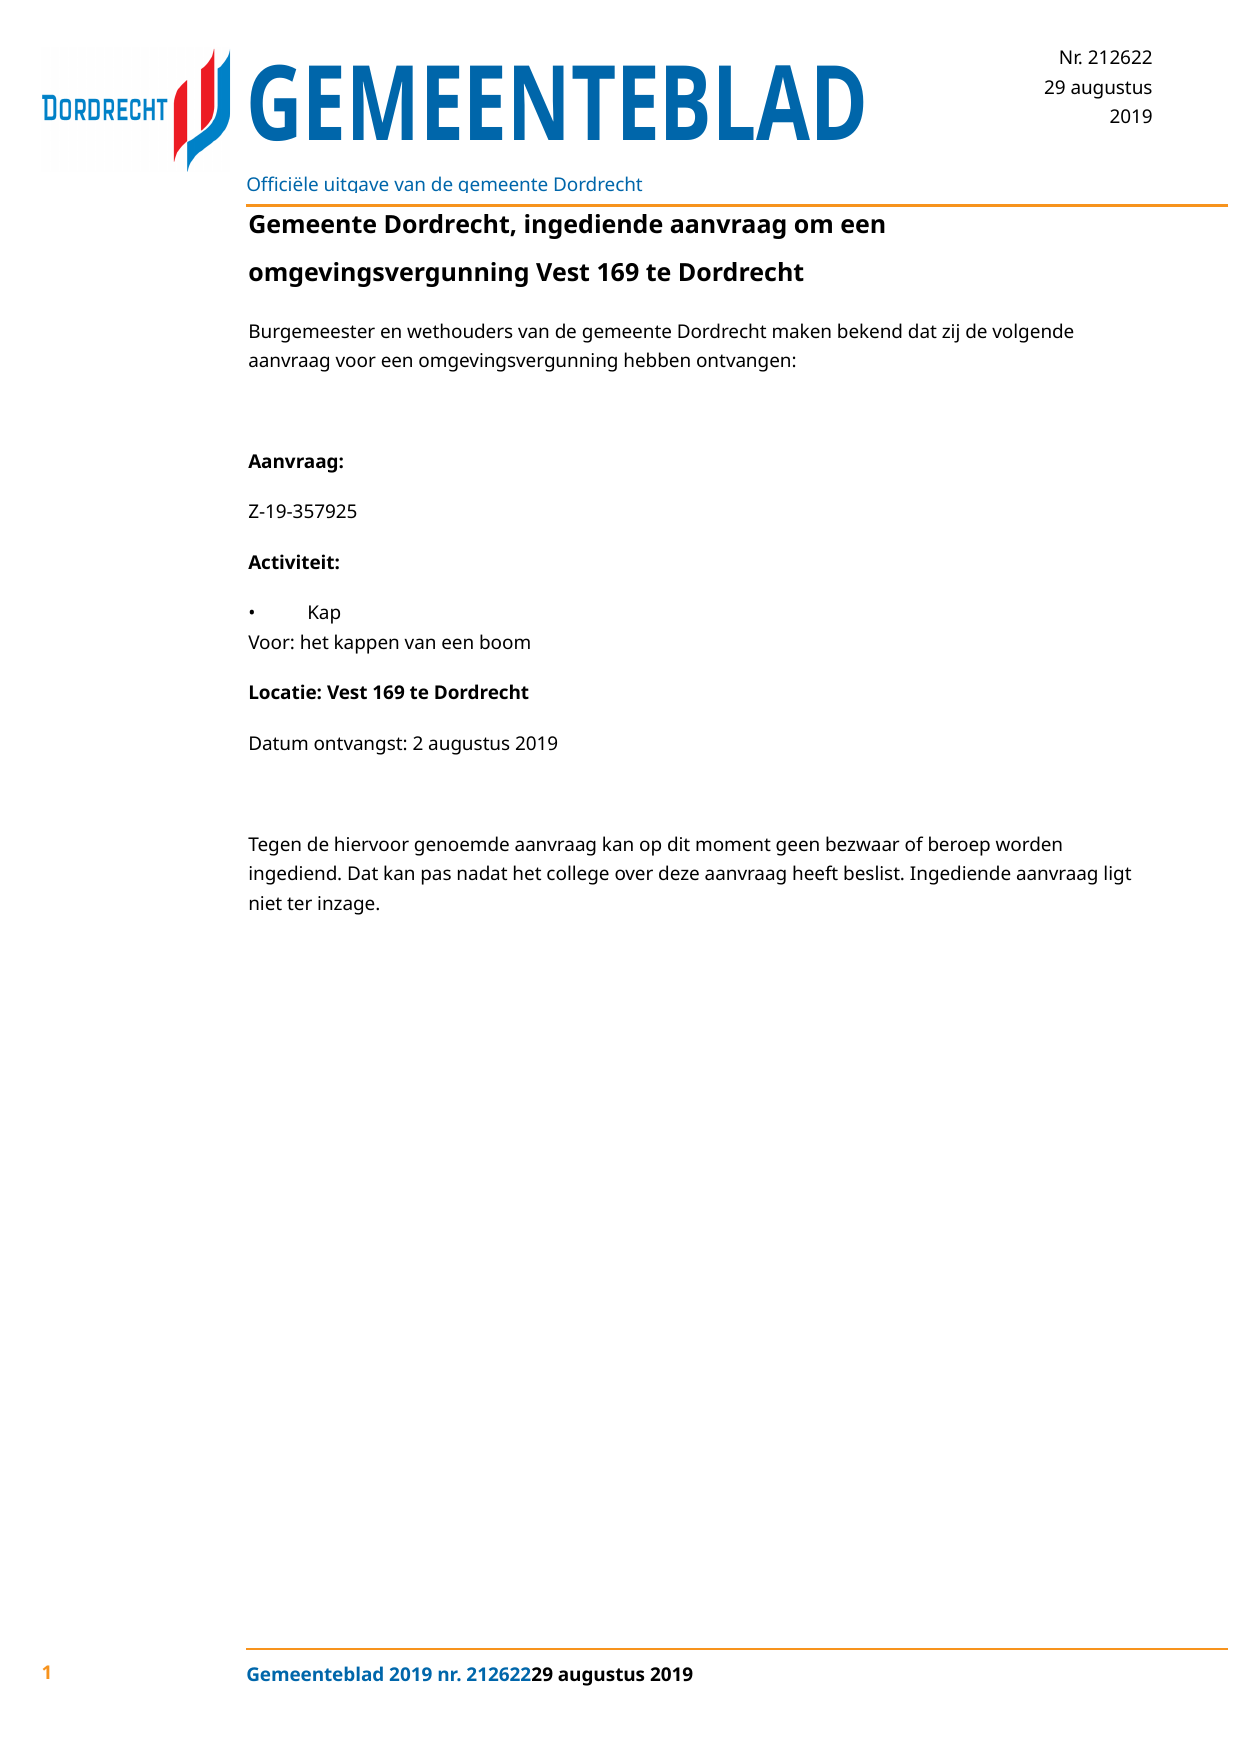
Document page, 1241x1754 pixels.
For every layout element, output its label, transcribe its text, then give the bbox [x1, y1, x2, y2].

text Tegen de hiervoor genoemde aanvraag kan op dit moment geen bezwaar of beroep worden ingediend. Dat kan pas nadat het college over deze aanvraag heeft beslist. Ingediende aanvraag ligt niet ter inzage. [248, 831, 1152, 916]
text Locatie: Vest 169 te Dordrecht [248, 679, 1152, 705]
text Datum ontvangst: 2 augustus 2019 [248, 730, 1152, 756]
list Kap [248, 599, 1152, 625]
text Aanvraag: [248, 448, 1152, 474]
text Voor: het kappen van een boom [248, 629, 1152, 655]
text Z-19-357925 [248, 499, 1152, 524]
text Gemeente Dordrecht, ingediende aanvraag om een omgevingsvergunning Vest 169 te Dordrecht [248, 207, 1152, 288]
text Burgemeester en wethouders van de gemeente Dordrecht maken bekend dat zij de volgende aanvraag voor een omgevingsvergunning hebben ontvangen: [248, 318, 1152, 373]
picture [41, 47, 231, 172]
text Activiteit: [248, 549, 1152, 575]
